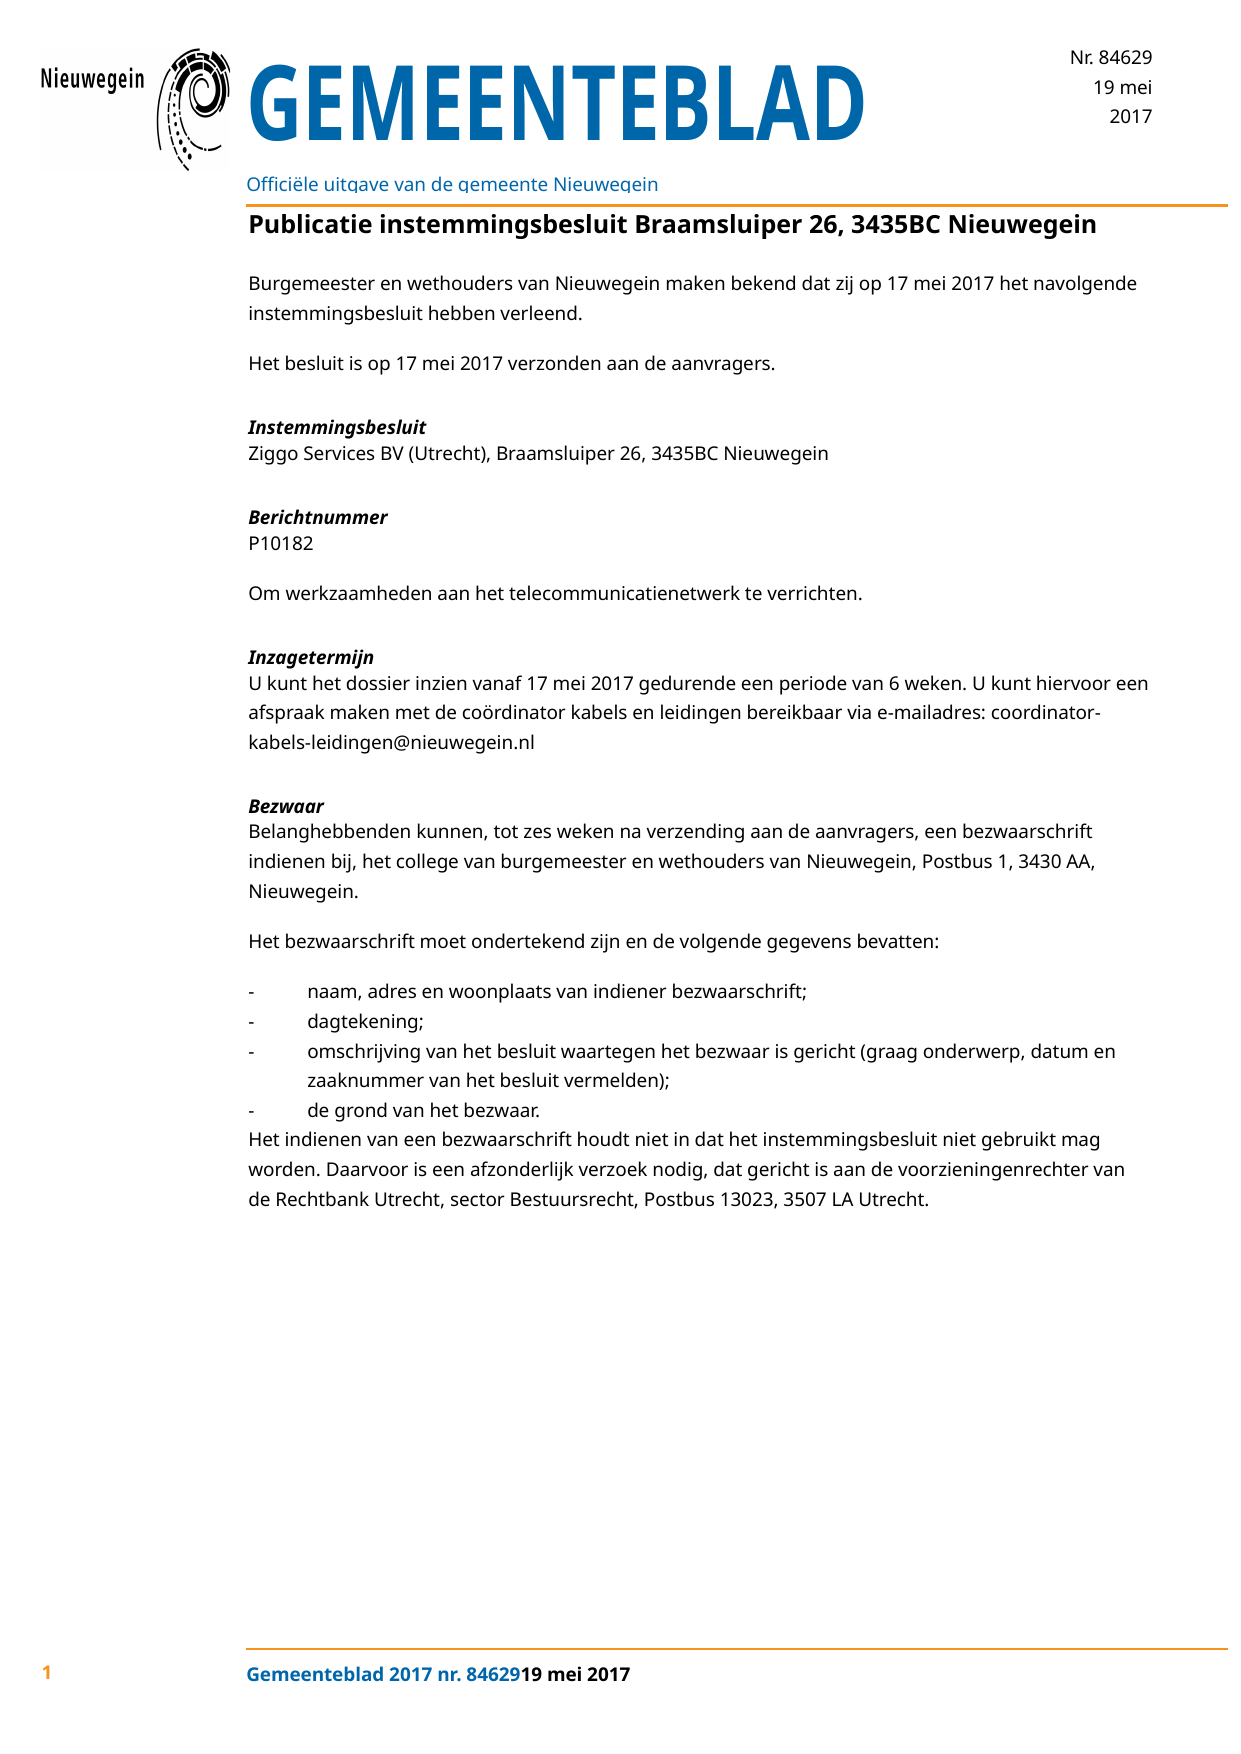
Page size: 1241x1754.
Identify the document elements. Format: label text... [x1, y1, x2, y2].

list de grond van het bezwaar. [248, 1097, 1152, 1123]
picture [41, 47, 231, 172]
text Het indienen van een bezwaarschrift houdt niet in dat het instemmingsbesluit niet gebruikt mag worden. Daarvoor is een afzonderlijk verzoek nodig, dat gericht is aan de voorzieningenrechter van de Rechtbank Utrecht, sector Bestuursrecht, Postbus 13023, 3507 LA Utrecht. [248, 1127, 1152, 1211]
text Het bezwaarschrift moet ondertekend zijn en de volgende gegevens bevatten: [248, 928, 1152, 954]
text Instemmingsbesluit [248, 414, 1152, 440]
text Inzagetermijn [248, 644, 1152, 670]
text Publicatie instemmingsbesluit Braamsluiper 26, 3435BC Nieuwegein [248, 207, 1152, 241]
text Om werkzaamheden aan het telecommunicatienetwerk te verrichten. [248, 580, 1152, 606]
text Het besluit is op 17 mei 2017 verzonden aan de aanvragers. [248, 350, 1152, 376]
text Bezwaar [248, 793, 1152, 819]
text Berichtnummer [248, 504, 1152, 530]
list omschrijving van het besluit waartegen het bezwaar is gericht (graag onderwerp, datum en zaaknummer van het besluit vermelden); [248, 1038, 1152, 1093]
list naam, adres en woonplaats van indiener bezwaarschrift; [248, 979, 1152, 1004]
text Ziggo Services BV (Utrecht), Braamsluiper 26, 3435BC Nieuwegein [248, 440, 1152, 466]
list dagtekening; [248, 1008, 1152, 1034]
text U kunt het dossier inzien vanaf 17 mei 2017 gedurende een periode van 6 weken. U kunt hiervoor een afspraak maken met de coördinator kabels en leidingen bereikbaar via e-mailadres: coordinator-kabels-leidingen@nieuwegein.nl [248, 670, 1152, 755]
text Burgemeester en wethouders van Nieuwegein maken bekend dat zij op 17 mei 2017 het navolgende instemmingsbesluit hebben verleend. [248, 270, 1152, 326]
text P10182 [248, 530, 1152, 555]
text Belanghebbenden kunnen, tot zes weken na verzending aan de aanvragers, een bezwaarschrift indienen bij, het college van burgemeester en wethouders van Nieuwegein, Postbus 1, 3430 AA, Nieuwegein. [248, 819, 1152, 903]
